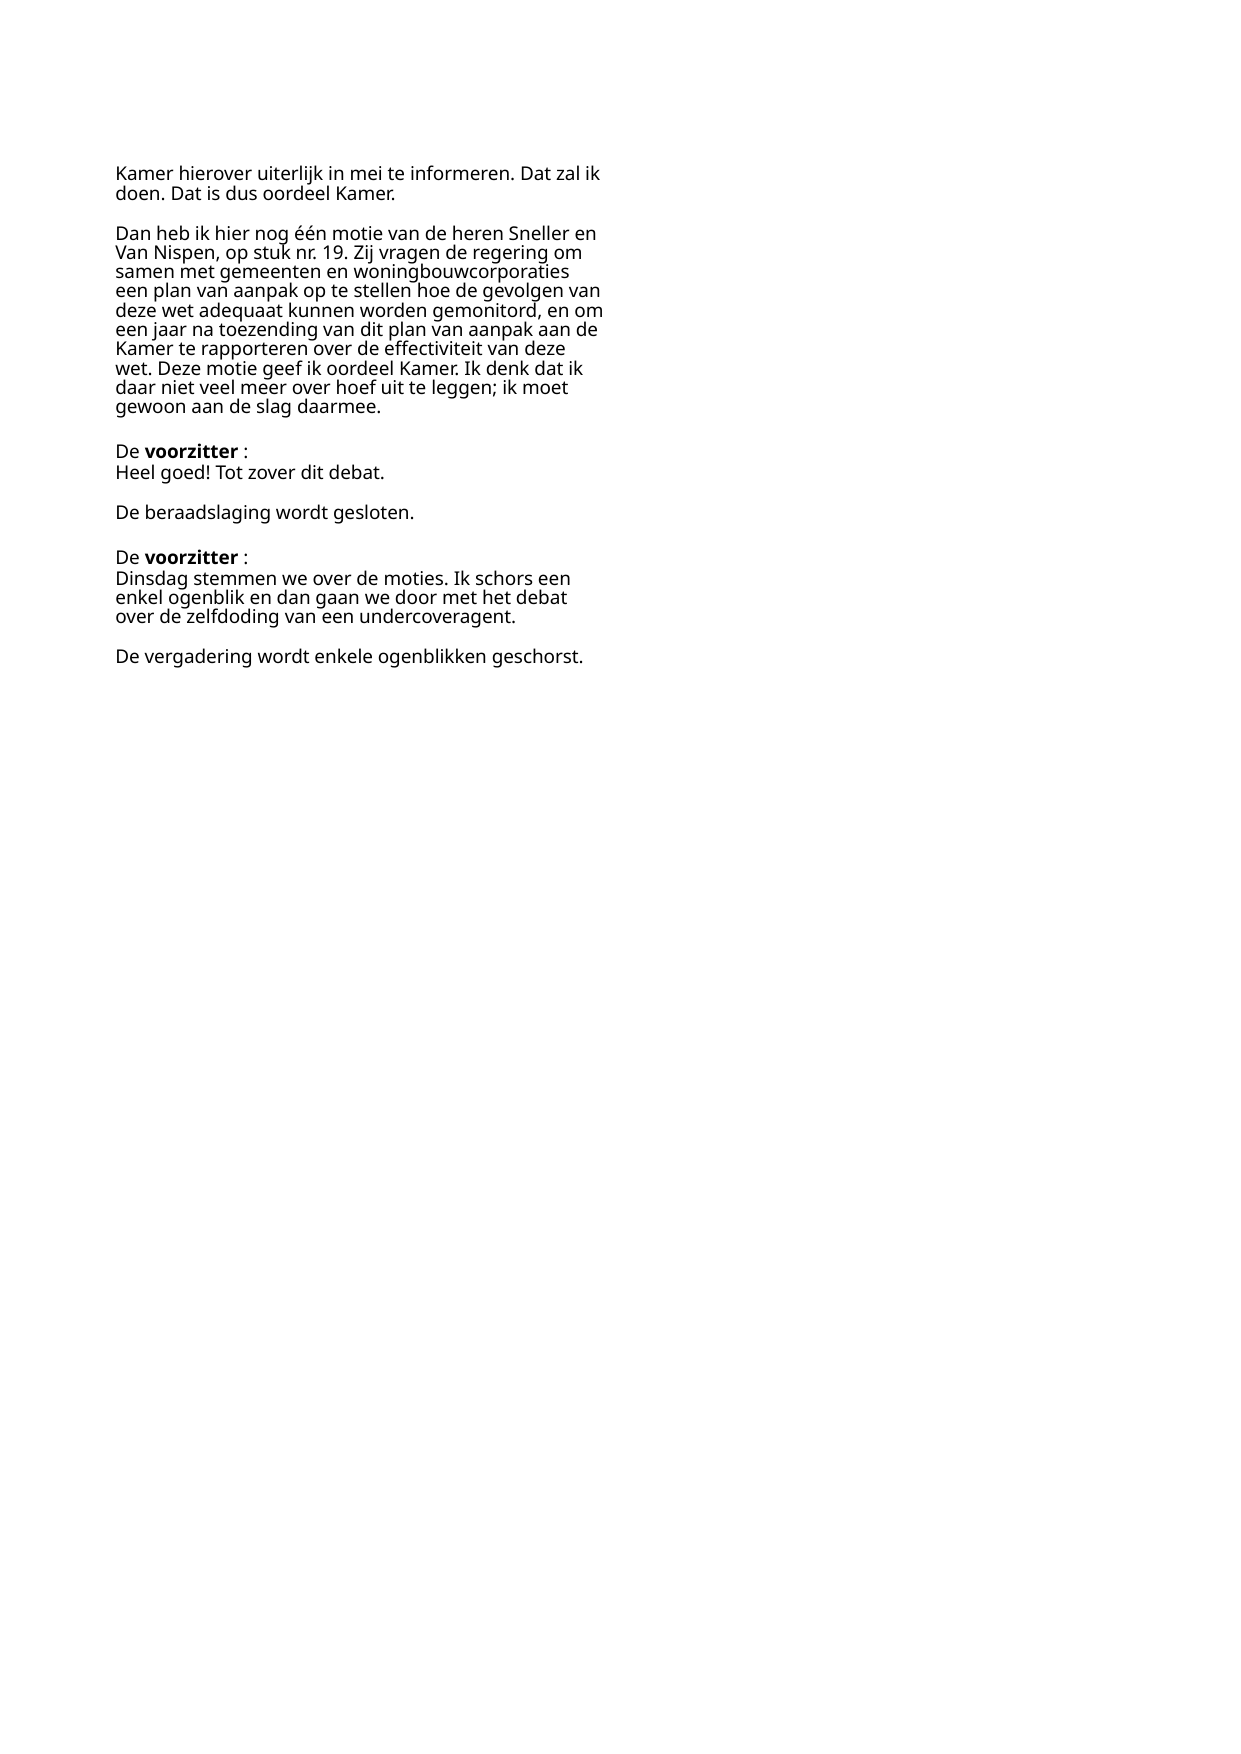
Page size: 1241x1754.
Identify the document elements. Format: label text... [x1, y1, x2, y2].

text Heel goed! Tot zover dit debat. [115, 464, 605, 483]
text Kamer hierover uiterlijk in mei te informeren. Dat zal ik doen. Dat is dus oordeel Kamer. [115, 165, 605, 204]
text Dan heb ik hier nog één motie van de heren Sneller en Van Nispen, op stuk nr. 19. Zij vragen de regering om samen met gemeenten en woningbouwcorporaties een plan van aanpak op te stellen hoe de gevolgen van deze wet adequaat kunnen worden gemonitord, en om een jaar na toezending van dit plan van aanpak aan de Kamer te rapporteren over de effectiviteit van deze wet. Deze motie geef ik oordeel Kamer. Ik denk dat ik daar niet veel meer over hoef uit te leggen; ik moet gewoon aan de slag daarmee. [115, 224, 605, 417]
text Dinsdag stemmen we over de moties. Ik schors een enkel ogenblik en dan gaan we door met het debat over de zelfdoding van een undercoveragent. [115, 570, 605, 628]
text De vergadering wordt enkele ogenblikken geschorst. [115, 648, 605, 668]
text De voorzitter : [115, 438, 605, 464]
text De voorzitter : [115, 544, 605, 570]
text De beraadslaging wordt gesloten. [115, 504, 605, 523]
